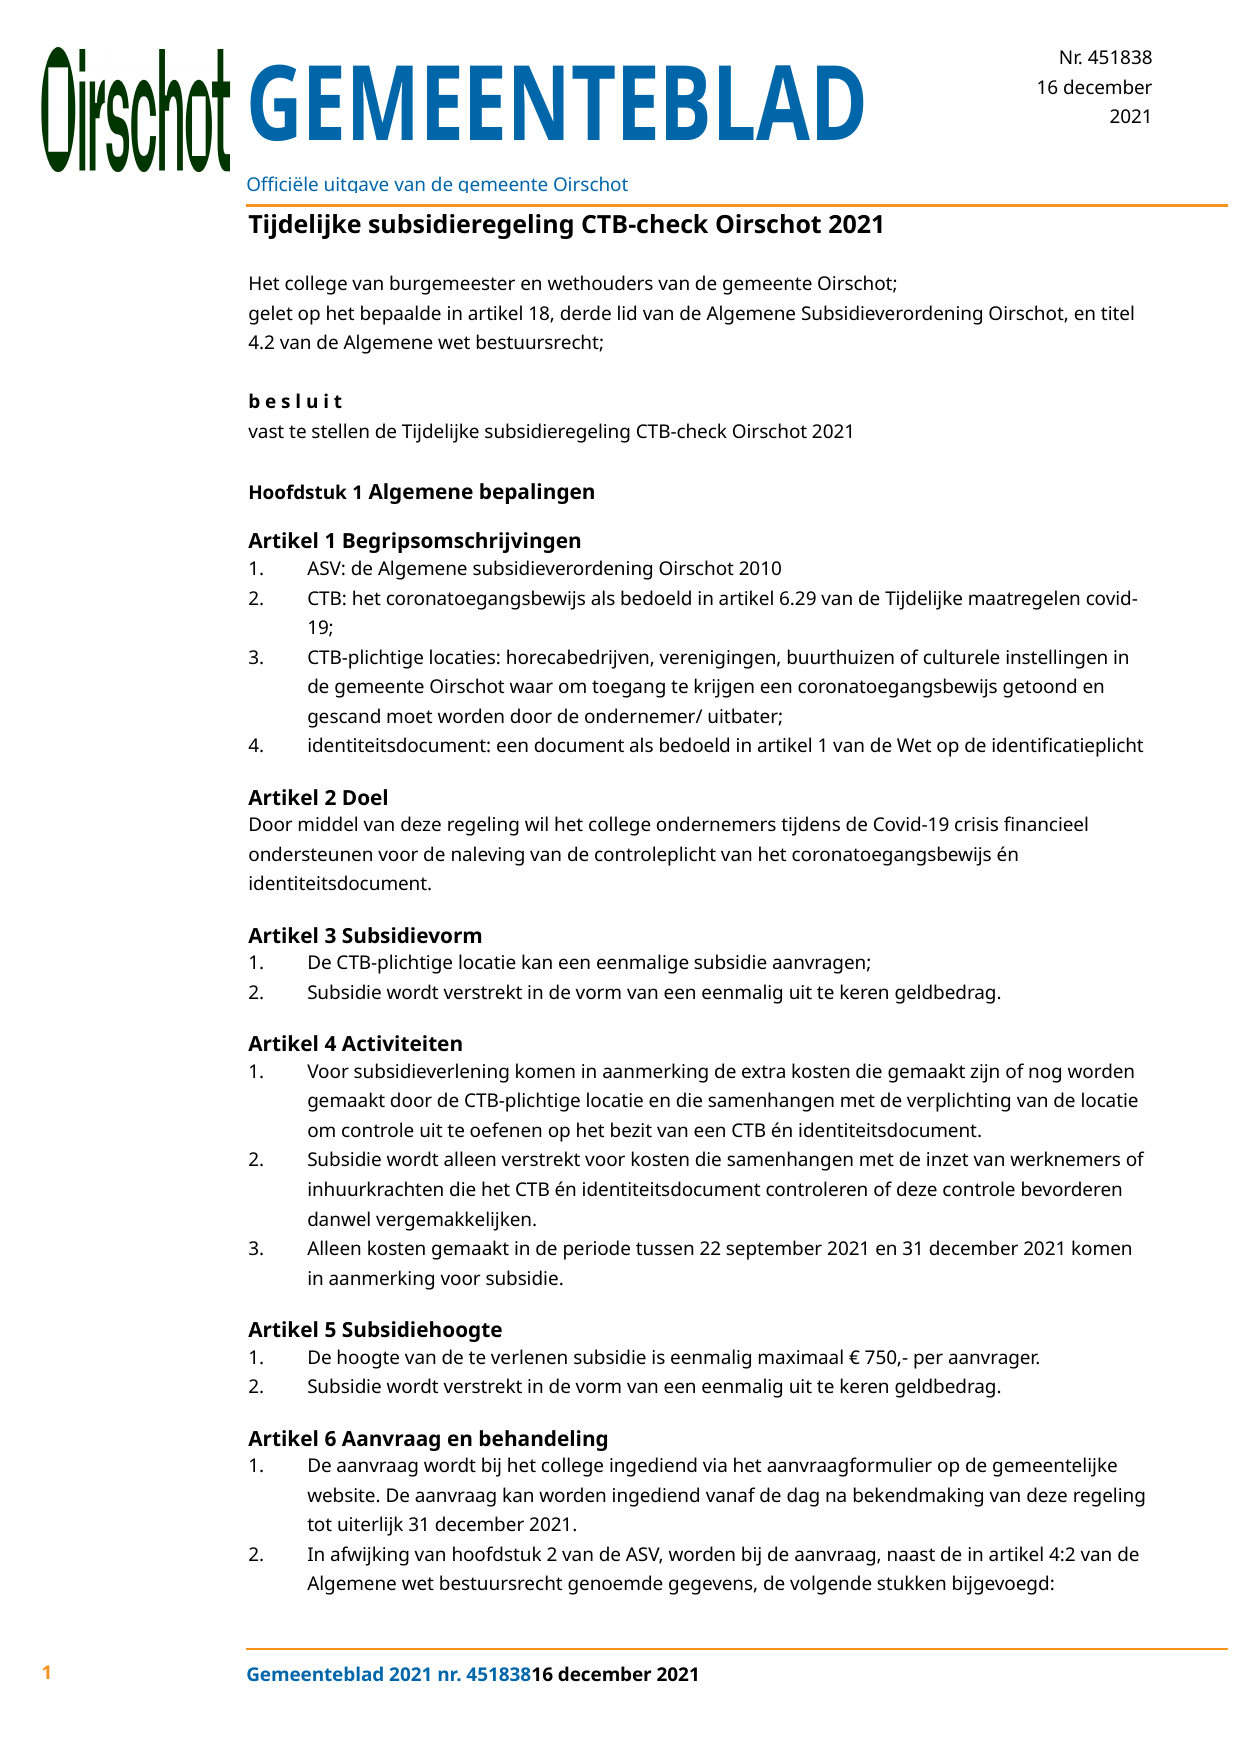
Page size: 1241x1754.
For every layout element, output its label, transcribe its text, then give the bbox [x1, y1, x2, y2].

text Het college van burgemeester en wethouders van de gemeente Oirschot; [248, 270, 1152, 296]
text Artikel 1 Begripsomschrijvingen [248, 527, 1152, 555]
text Hoofdstuk 1 Algemene bepalingen [248, 477, 1152, 506]
list Subsidie wordt alleen verstrekt voor kosten die samenhangen met de inzet van werknemers of inhuurkrachten die het CTB én identiteitsdocument controleren of deze controle bevorderen danwel vergemakkelijken. [248, 1147, 1152, 1232]
list ASV: de Algemene subsidieverordening Oirschot 2010 [248, 555, 1152, 581]
list Subsidie wordt verstrekt in de vorm van een eenmalig uit te keren geldbedrag. [248, 979, 1152, 1005]
list De hoogte van de te verlenen subsidie is eenmalig maximaal € 750,- per aanvrager. [248, 1344, 1152, 1369]
text gelet op het bepaalde in artikel 18, derde lid van de Algemene Subsidieverordening Oirschot, en titel 4.2 van de Algemene wet bestuursrecht; [248, 300, 1152, 355]
picture [41, 47, 231, 172]
list Alleen kosten gemaakt in de periode tussen 22 september 2021 en 31 december 2021 komen in aanmerking voor subsidie. [248, 1235, 1152, 1291]
text Artikel 6 Aanvraag en behandeling [248, 1424, 1152, 1452]
list Voor subsidieverlening komen in aanmerking de extra kosten die gemaakt zijn of nog worden gemaakt door de CTB-plichtige locatie en die samenhangen met de verplichting van de locatie om controle uit te oefenen op het bezit van een CTB én identiteitsdocument. [248, 1058, 1152, 1143]
list De CTB-plichtige locatie kan een eenmalige subsidie aanvragen; [248, 949, 1152, 975]
text Artikel 3 Subsidievorm [248, 921, 1152, 949]
text Artikel 5 Subsidiehoogte [248, 1315, 1152, 1344]
list CTB: het coronatoegangsbewijs als bedoeld in artikel 6.29 van de Tijdelijke maatregelen covid-19; [248, 585, 1152, 640]
text b e s l u i t [248, 389, 1152, 414]
text Door middel van deze regeling wil het college ondernemers tijdens de Covid-19 crisis financieel ondersteunen voor de naleving van de controleplicht van het coronatoegangsbewijs én identiteitsdocument. [248, 811, 1152, 896]
list De aanvraag wordt bij het college ingediend via het aanvraagformulier op de gemeentelijke website. De aanvraag kan worden ingediend vanaf de dag na bekendmaking van deze regeling tot uiterlijk 31 december 2021. [248, 1452, 1152, 1537]
text Artikel 4 Activiteiten [248, 1029, 1152, 1058]
list identiteitsdocument: een document als bedoeld in artikel 1 van de Wet op de identificatieplicht [248, 733, 1152, 758]
list CTB-plichtige locaties: horecabedrijven, verenigingen, buurthuizen of culturele instellingen in de gemeente Oirschot waar om toegang te krijgen een coronatoegangsbewijs getoond en gescand moet worden door de ondernemer/ uitbater; [248, 644, 1152, 729]
text vast te stellen de Tijdelijke subsidieregeling CTB-check Oirschot 2021 [248, 418, 1152, 444]
list Subsidie wordt verstrekt in de vorm van een eenmalig uit te keren geldbedrag. [248, 1373, 1152, 1399]
text Artikel 2 Doel [248, 783, 1152, 811]
text Tijdelijke subsidieregeling CTB-check Oirschot 2021 [248, 207, 1152, 241]
list In afwijking van hoofdstuk 2 van de ASV, worden bij de aanvraag, naast de in artikel 4:2 van de Algemene wet bestuursrecht genoemde gegevens, de volgende stukken bijgevoegd: [248, 1541, 1152, 1596]
